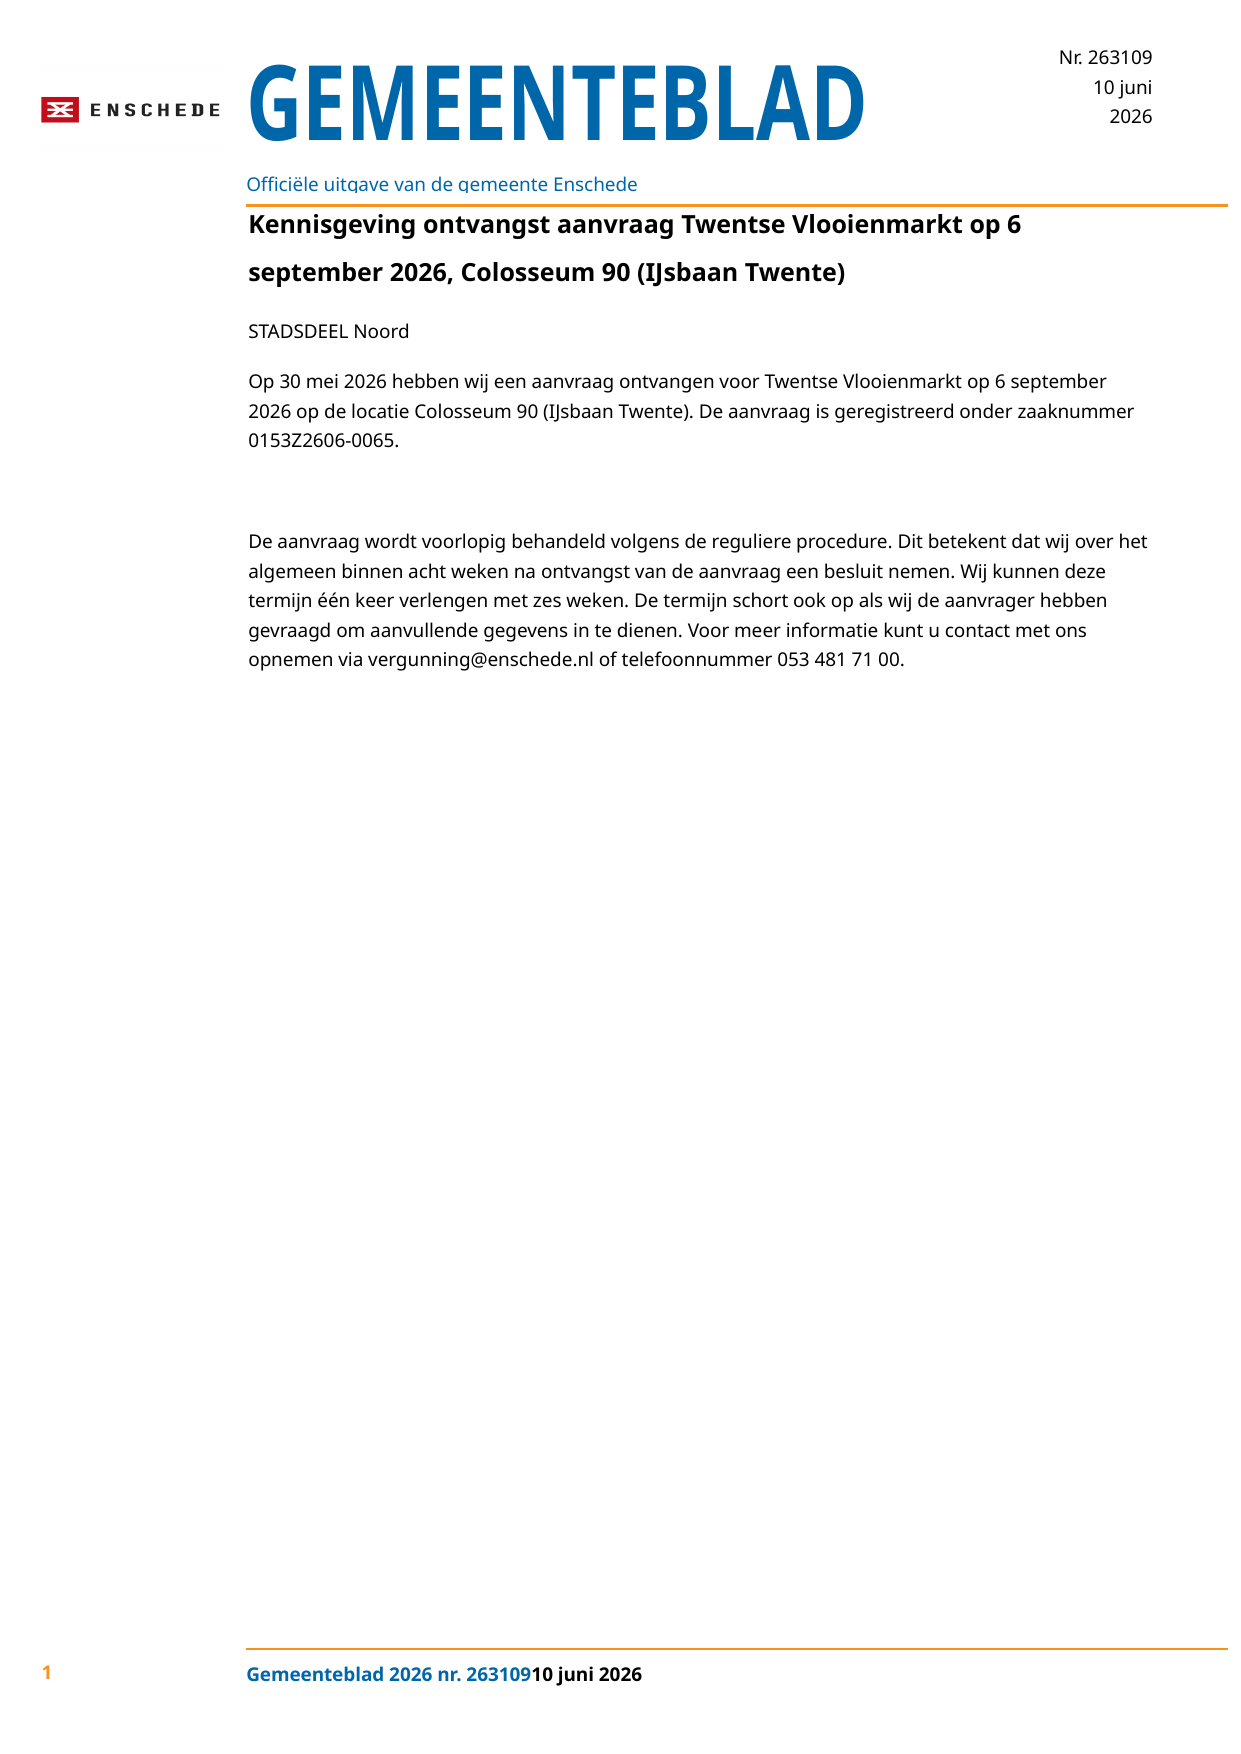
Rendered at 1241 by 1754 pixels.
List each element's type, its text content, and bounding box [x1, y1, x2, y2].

text De aanvraag wordt voorlopig behandeld volgens de reguliere procedure. Dit betekent dat wij over het algemeen binnen acht weken na ontvangst van de aanvraag een besluit nemen. Wij kunnen deze termijn één keer verlengen met zes weken. De termijn schort ook op als wij de aanvrager hebben gevraagd om aanvullende gegevens in te dienen. Voor meer informatie kunt u contact met ons opnemen via vergunning@enschede.nl of telefoonnummer 053 481 71 00. [248, 528, 1152, 672]
picture [41, 47, 231, 172]
text Kennisgeving ontvangst aanvraag Twentse Vlooienmarkt op 6 september 2026, Colosseum 90 (IJsbaan Twente) [248, 207, 1152, 288]
text STADSDEEL Noord [248, 318, 1152, 344]
text Op 30 mei 2026 hebben wij een aanvraag ontvangen voor Twentse Vlooienmarkt op 6 september 2026 op de locatie Colosseum 90 (IJsbaan Twente). De aanvraag is geregistreerd onder zaaknummer 0153Z2606-0065. [248, 368, 1152, 453]
